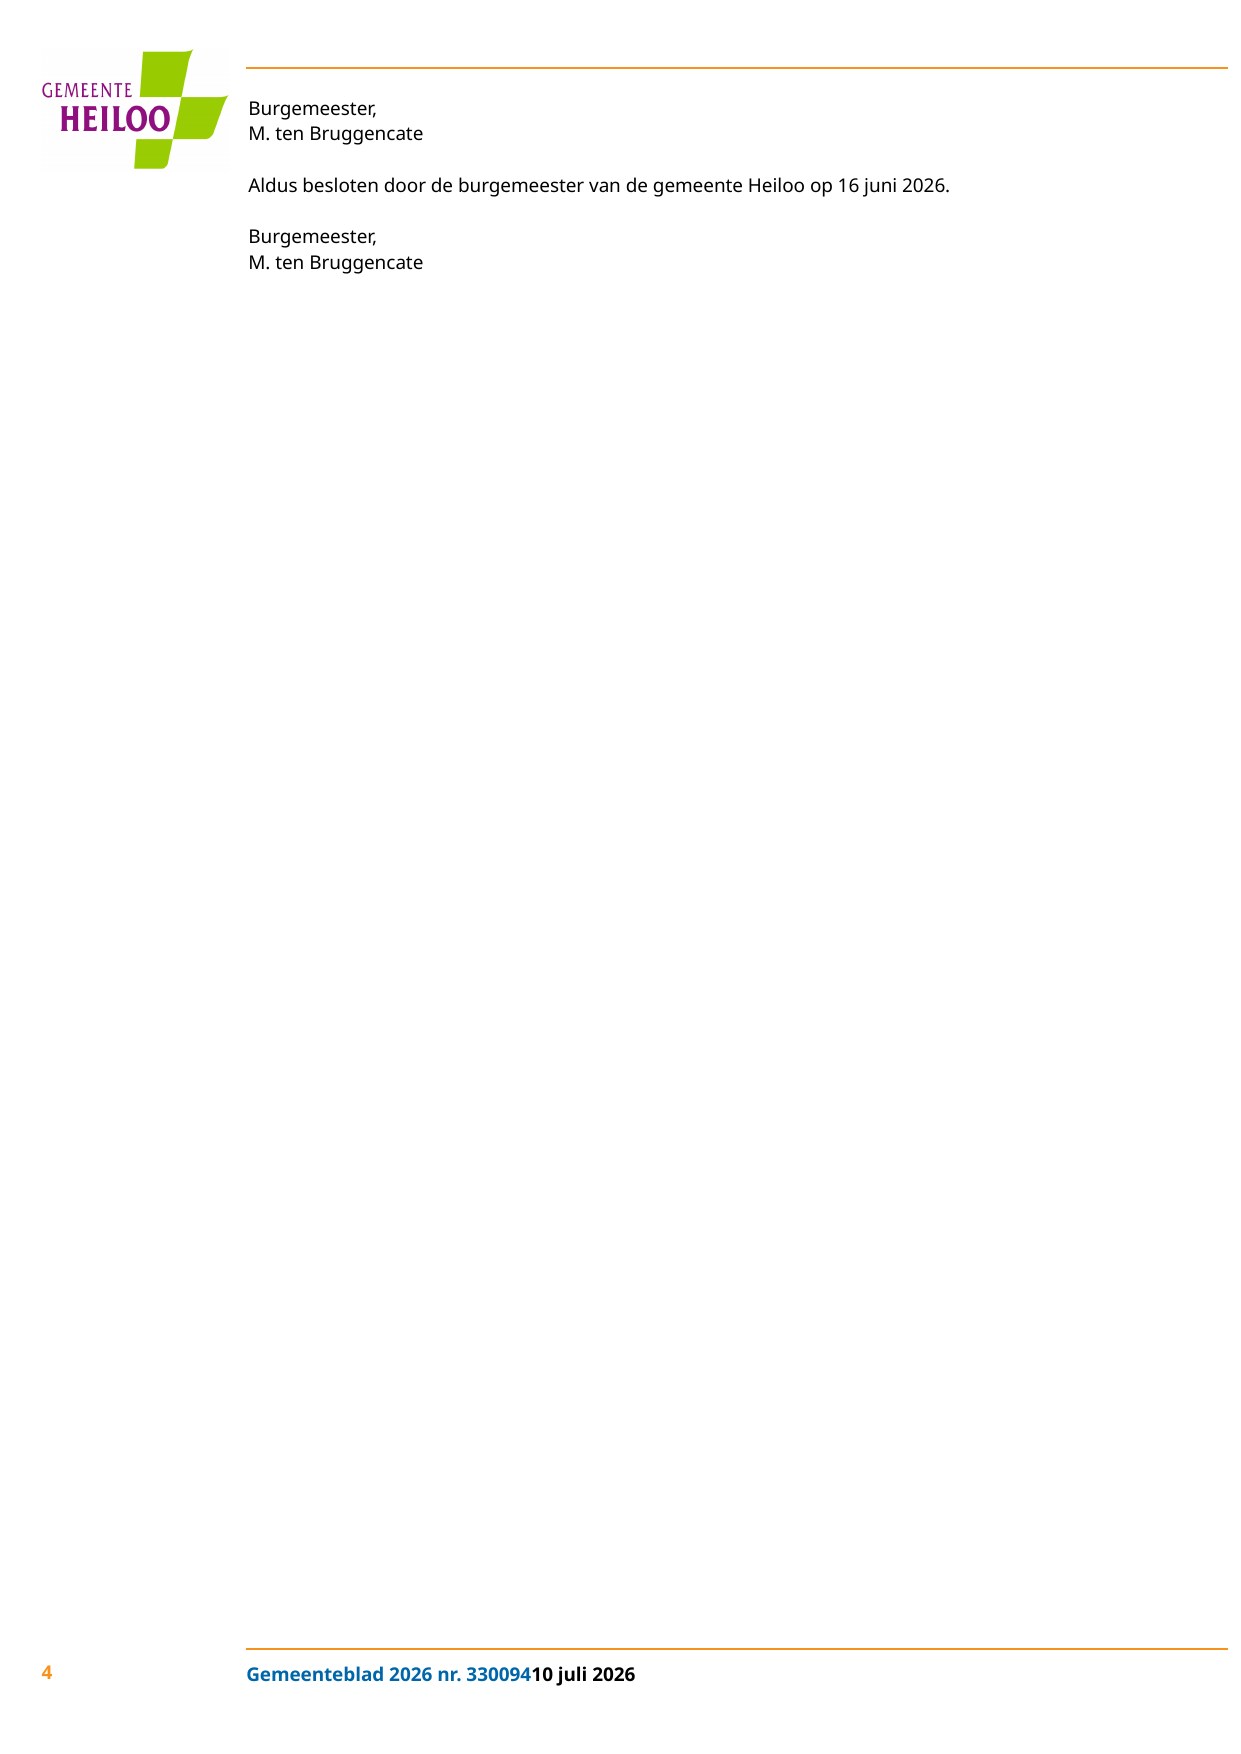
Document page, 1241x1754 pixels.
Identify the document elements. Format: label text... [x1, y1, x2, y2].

text M. ten Bruggencate [248, 121, 1152, 146]
text Burgemeester, [248, 223, 1152, 249]
text Burgemeester, [248, 95, 1152, 121]
picture [41, 47, 231, 172]
text Aldus besloten door de burgemeester van de gemeente Heiloo op 16 juni 2026. [248, 172, 1152, 198]
text M. ten Bruggencate [248, 249, 1152, 275]
